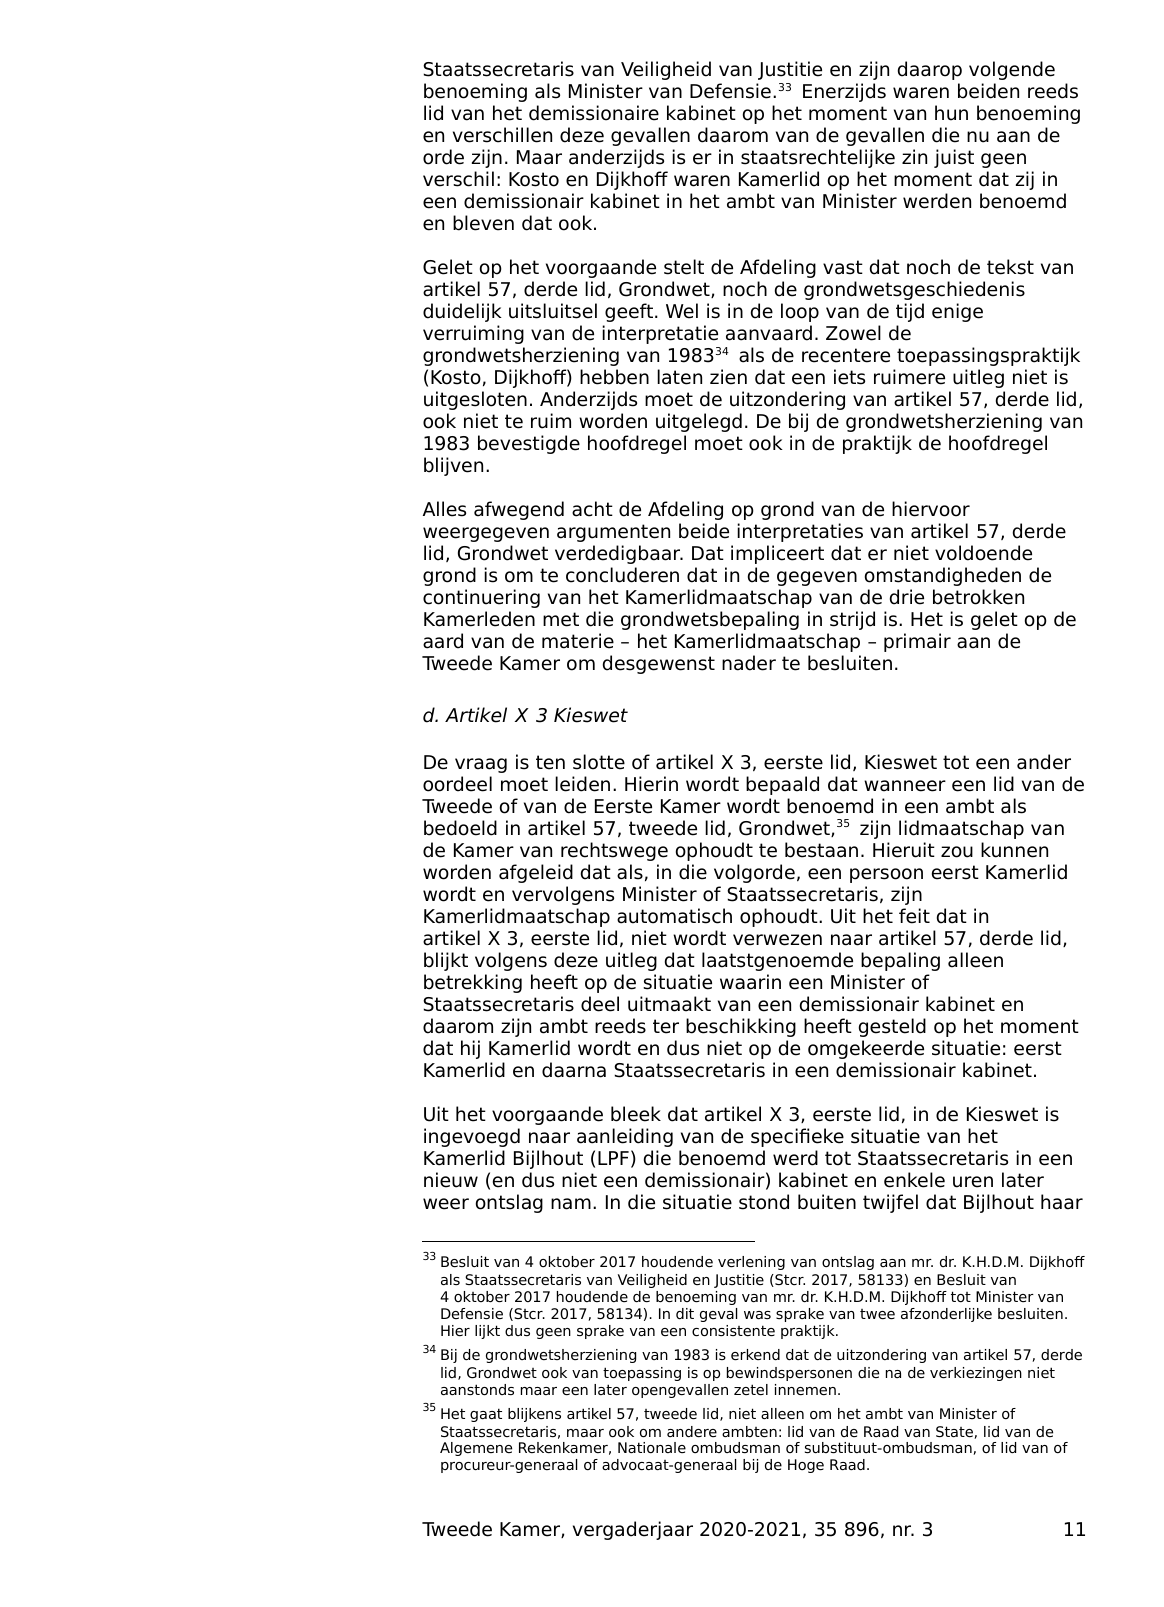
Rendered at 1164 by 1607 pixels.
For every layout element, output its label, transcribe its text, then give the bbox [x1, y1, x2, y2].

text Uit het voorgaande bleek dat artikel X 3, eerste lid, in de Kieswet is ingevoegd naar aanleiding van de specifieke situatie van het Kamerlid Bijlhout (LPF) die benoemd werd tot Staatssecretaris in een nieuw (en dus niet een demissionair) kabinet en enkele uren later weer ontslag nam. In die situatie stond buiten twijfel dat Bijlhout haar [422, 1104, 1087, 1214]
text Gelet op het voorgaande stelt de Afdeling vast dat noch de tekst van artikel 57, derde lid, Grondwet, noch de grondwetsgeschiedenis duidelijk uitsluitsel geeft. Wel is in de loop van de tijd enige verruiming van de interpretatie aanvaard. Zowel de grondwetsherziening van 1983 als de recentere toepassingspraktijk (Kosto, Dijkhoff) hebben laten zien dat een iets ruimere uitleg niet is uitgesloten. Anderzijds moet de uitzondering van artikel 57, derde lid, ook niet te ruim worden uitgelegd. De bij de grondwetsherziening van 1983 bevestigde hoofdregel moet ook in de praktijk de hoofdregel blijven. [422, 257, 1087, 477]
text Het gaat blijkens artikel 57, tweede lid, niet alleen om het ambt van Minister of Staatssecretaris, maar ook om andere ambten: lid van de Raad van State, lid van de Algemene Rekenkamer, Nationale ombudsman of substituut-ombudsman, of lid van of procureur-generaal of advocaat-generaal bij de Hoge Raad. [422, 1402, 1087, 1474]
subtitle d. Artikel X 3 Kieswet [422, 705, 1087, 727]
text Besluit van 4 oktober 2017 houdende verlening van ontslag aan mr. dr. K.H.D.M. Dijkhoff als Staatssecretaris van Veiligheid en Justitie (Stcr. 2017, 58133) en Besluit van 4 oktober 2017 houdende de benoeming van mr. dr. K.H.D.M. Dijkhoff tot Minister van Defensie (Stcr. 2017, 58134). In dit geval was sprake van twee afzonderlijke besluiten. Hier lijkt dus geen sprake van een consistente praktijk. [422, 1250, 1087, 1340]
text De vraag is ten slotte of artikel X 3, eerste lid, Kieswet tot een ander oordeel moet leiden. Hierin wordt bepaald dat wanneer een lid van de Tweede of van de Eerste Kamer wordt benoemd in een ambt als bedoeld in artikel 57, tweede lid, Grondwet, zijn lidmaatschap van de Kamer van rechtswege ophoudt te bestaan. Hieruit zou kunnen worden afgeleid dat als, in die volgorde, een persoon eerst Kamerlid wordt en vervolgens Minister of Staatssecretaris, zijn Kamerlidmaatschap automatisch ophoudt. Uit het feit dat in artikel X 3, eerste lid, niet wordt verwezen naar artikel 57, derde lid, blijkt volgens deze uitleg dat laatstgenoemde bepaling alleen betrekking heeft op de situatie waarin een Minister of Staatssecretaris deel uitmaakt van een demissionair kabinet en daarom zijn ambt reeds ter beschikking heeft gesteld op het moment dat hij Kamerlid wordt en dus niet op de omgekeerde situatie: eerst Kamerlid en daarna Staatssecretaris in een demissionair kabinet. [422, 752, 1087, 1082]
text Bij de grondwetsherziening van 1983 is erkend dat de uitzondering van artikel 57, derde lid, Grondwet ook van toepassing is op bewindspersonen die na de verkiezingen niet aanstonds maar een later opengevallen zetel innemen. [422, 1343, 1087, 1399]
text Staatssecretaris van Veiligheid van Justitie en zijn daarop volgende benoeming als Minister van Defensie. Enerzijds waren beiden reeds lid van het demissionaire kabinet op het moment van hun benoeming en verschillen deze gevallen daarom van de gevallen die nu aan de orde zijn. Maar anderzijds is er in staatsrechtelijke zin juist geen verschil: Kosto en Dijkhoff waren Kamerlid op het moment dat zij in een demissionair kabinet in het ambt van Minister werden benoemd en bleven dat ook. [422, 59, 1087, 235]
text Alles afwegend acht de Afdeling op grond van de hiervoor weergegeven argumenten beide interpretaties van artikel 57, derde lid, Grondwet verdedigbaar. Dat impliceert dat er niet voldoende grond is om te concluderen dat in de gegeven omstandigheden de continuering van het Kamerlidmaatschap van de drie betrokken Kamerleden met die grondwetsbepaling in strijd is. Het is gelet op de aard van de materie – het Kamerlidmaatschap – primair aan de Tweede Kamer om desgewenst nader te besluiten. [422, 499, 1087, 675]
